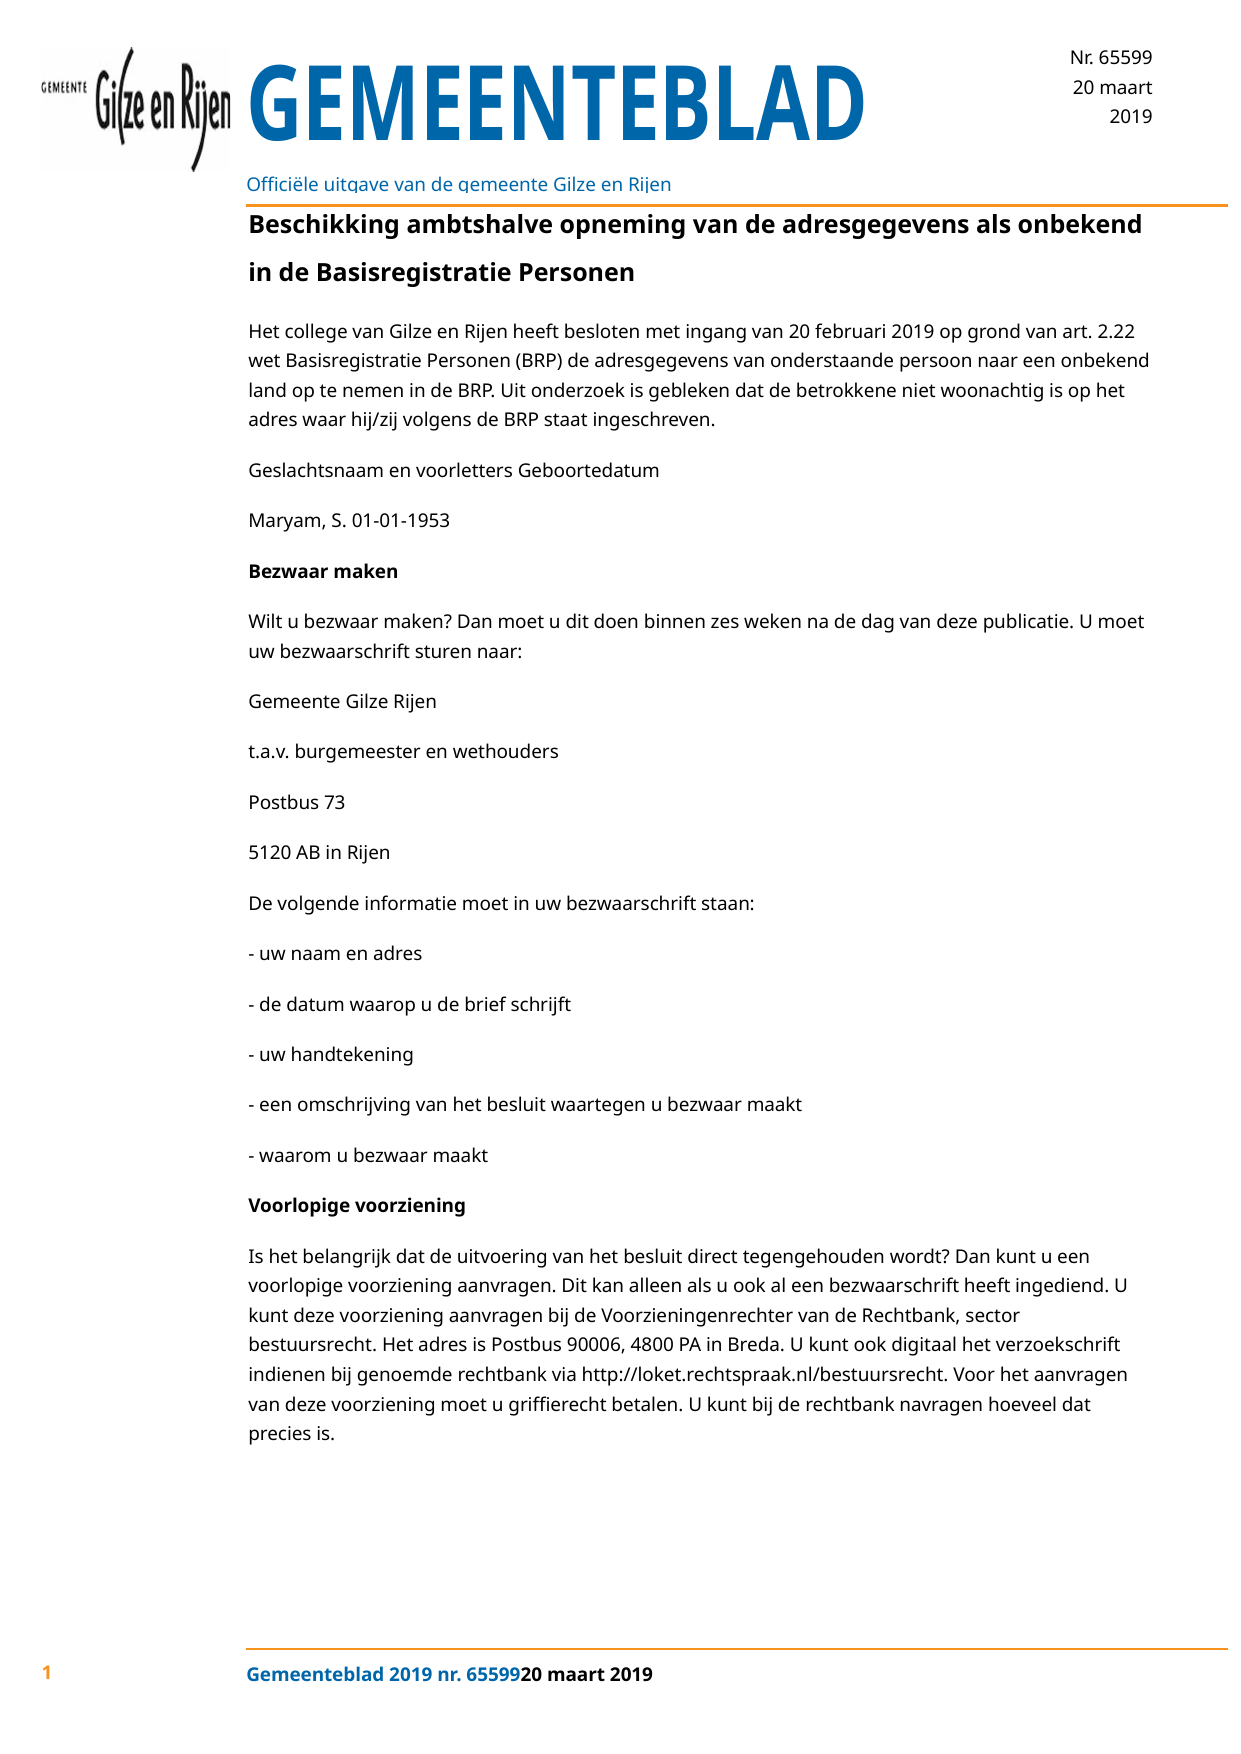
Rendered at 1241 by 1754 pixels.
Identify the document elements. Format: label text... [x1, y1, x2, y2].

text Voorlopige voorziening [248, 1192, 1152, 1218]
text Postbus 73 [248, 789, 1152, 815]
text Het college van Gilze en Rijen heeft besloten met ingang van 20 februari 2019 op grond van art. 2.22 wet Basisregistratie Personen (BRP) de adresgegevens van onderstaande persoon naar een onbekend land op te nemen in de BRP. Uit onderzoek is gebleken dat de betrokkene niet woonachtig is op het adres waar hij/zij volgens de BRP staat ingeschreven. [248, 318, 1152, 432]
picture [41, 47, 231, 172]
text Wilt u bezwaar maken? Dan moet u dit doen binnen zes weken na de dag van deze publicatie. U moet uw bezwaarschrift sturen naar: [248, 608, 1152, 664]
text - de datum waarop u de brief schrijft [248, 991, 1152, 1017]
text Geslachtsnaam en voorletters Geboortedatum [248, 457, 1152, 483]
text Is het belangrijk dat de uitvoering van het besluit direct tegengehouden wordt? Dan kunt u een voorlopige voorziening aanvragen. Dit kan alleen als u ook al een bezwaarschrift heeft ingediend. U kunt deze voorziening aanvragen bij de Voorzieningenrechter van de Rechtbank, sector bestuursrecht. Het adres is Postbus 90006, 4800 PA in Breda. U kunt ook digitaal het verzoekschrift indienen bij genoemde rechtbank via http://loket.rechtspraak.nl/bestuursrecht. Voor het aanvragen van deze voorziening moet u griffierecht betalen. U kunt bij de rechtbank navragen hoeveel dat precies is. [248, 1243, 1152, 1446]
text Maryam, S. 01-01-1953 [248, 507, 1152, 533]
text - uw handtekening [248, 1041, 1152, 1067]
text - waarom u bezwaar maakt [248, 1142, 1152, 1168]
text - een omschrijving van het besluit waartegen u bezwaar maakt [248, 1092, 1152, 1117]
text Bezwaar maken [248, 558, 1152, 584]
text t.a.v. burgemeester en wethouders [248, 739, 1152, 764]
text Beschikking ambtshalve opneming van de adresgegevens als onbekend in de Basisregistratie Personen [248, 207, 1152, 288]
text - uw naam en adres [248, 940, 1152, 966]
text De volgende informatie moet in uw bezwaarschrift staan: [248, 890, 1152, 916]
text 5120 AB in Rijen [248, 839, 1152, 865]
text Gemeente Gilze Rijen [248, 688, 1152, 714]
